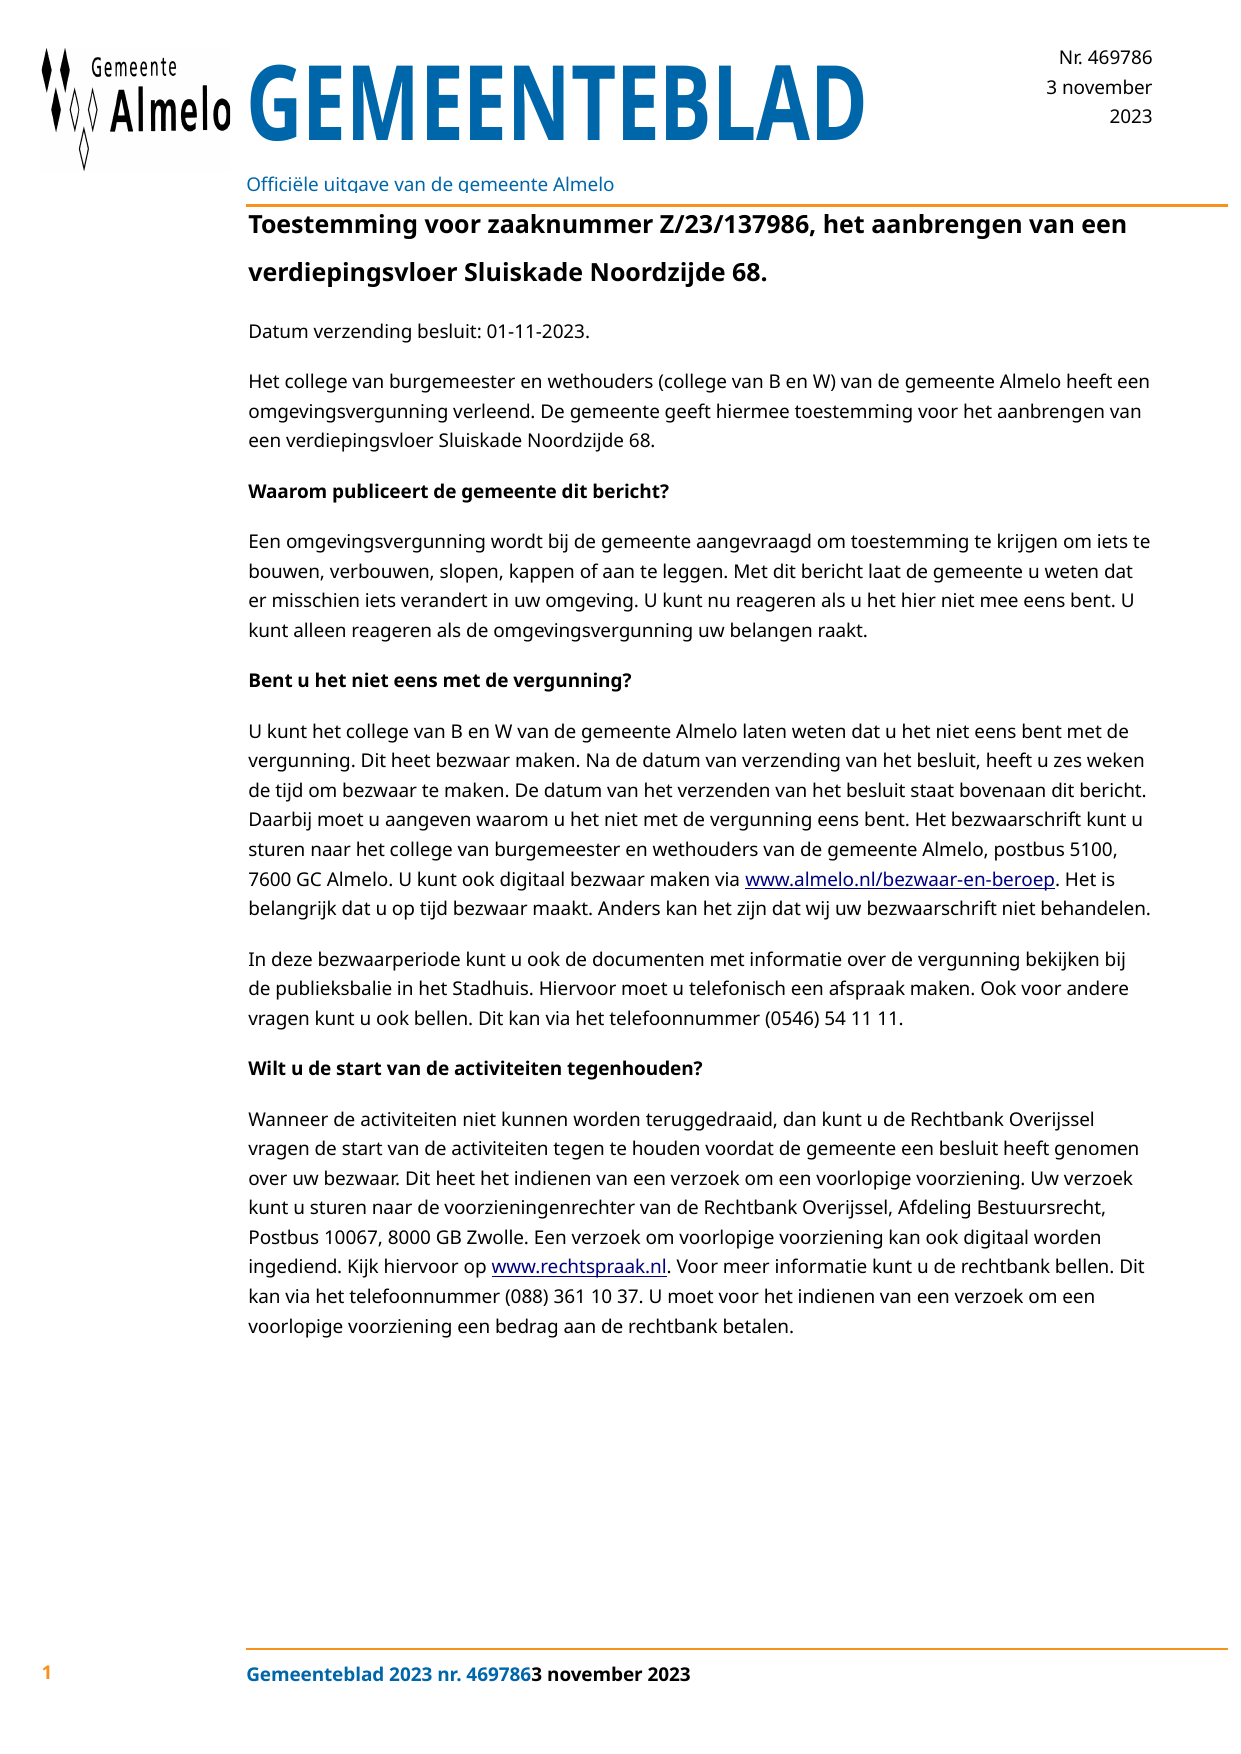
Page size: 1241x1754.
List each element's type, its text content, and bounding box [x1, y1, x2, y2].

picture [41, 47, 231, 172]
text Een omgevingsvergunning wordt bij de gemeente aangevraagd om toestemming te krijgen om iets te bouwen, verbouwen, slopen, kappen of aan te leggen. Met dit bericht laat de gemeente u weten dat er misschien iets verandert in uw omgeving. U kunt nu reageren als u het hier niet mee eens bent. U kunt alleen reageren als de omgevingsvergunning uw belangen raakt. [248, 528, 1152, 643]
text Waarom publiceert de gemeente dit bericht? [248, 478, 1152, 504]
text Toestemming voor zaaknummer Z/23/137986, het aanbrengen van een verdiepingsvloer Sluiskade Noordzijde 68. [248, 207, 1152, 288]
text Wilt u de start van de activiteiten tegenhouden? [248, 1055, 1152, 1081]
text Het college van burgemeester en wethouders (college van B en W) van de gemeente Almelo heeft een omgevingsvergunning verleend. De gemeente geeft hiermee toestemming voor het aanbrengen van een verdiepingsvloer Sluiskade Noordzijde 68. [248, 368, 1152, 453]
text In deze bezwaarperiode kunt u ook de documenten met informatie over de vergunning bekijken bij de publieksbalie in het Stadhuis. Hiervoor moet u telefonisch een afspraak maken. Ook voor andere vragen kunt u ook bellen. Dit kan via het telefoonnummer (0546) 54 11 11. [248, 946, 1152, 1031]
text U kunt het college van B en W van de gemeente Almelo laten weten dat u het niet eens bent met de vergunning. Dit heet bezwaar maken. Na de datum van verzending van het besluit, heeft u zes weken de tijd om bezwaar te maken. De datum van het verzenden van het besluit staat bovenaan dit bericht. Daarbij moet u aangeven waarom u het niet met de vergunning eens bent. Het bezwaarschrift kunt u sturen naar het college van burgemeester en wethouders van de gemeente Almelo, postbus 5100, 7600 GC Almelo. U kunt ook digitaal bezwaar maken via www.almelo.nl/bezwaar-en-beroep. Het is belangrijk dat u op tijd bezwaar maakt. Anders kan het zijn dat wij uw bezwaarschrift niet behandelen. [248, 718, 1152, 921]
text Datum verzending besluit: 01-11-2023. [248, 318, 1152, 344]
text Bent u het niet eens met de vergunning? [248, 667, 1152, 693]
text Wanneer de activiteiten niet kunnen worden teruggedraaid, dan kunt u de Rechtbank Overijssel vragen de start van de activiteiten tegen te houden voordat de gemeente een besluit heeft genomen over uw bezwaar. Dit heet het indienen van een verzoek om een voorlopige voorziening. Uw verzoek kunt u sturen naar de voorzieningenrechter van de Rechtbank Overijssel, Afdeling Bestuursrecht, Postbus 10067, 8000 GB Zwolle. Een verzoek om voorlopige voorziening kan ook digitaal worden ingediend. Kijk hiervoor op www.rechtspraak.nl. Voor meer informatie kunt u de rechtbank bellen. Dit kan via het telefoonnummer (088) 361 10 37. U moet voor het indienen van een verzoek om een voorlopige voorziening een bedrag aan de rechtbank betalen. [248, 1106, 1152, 1339]
